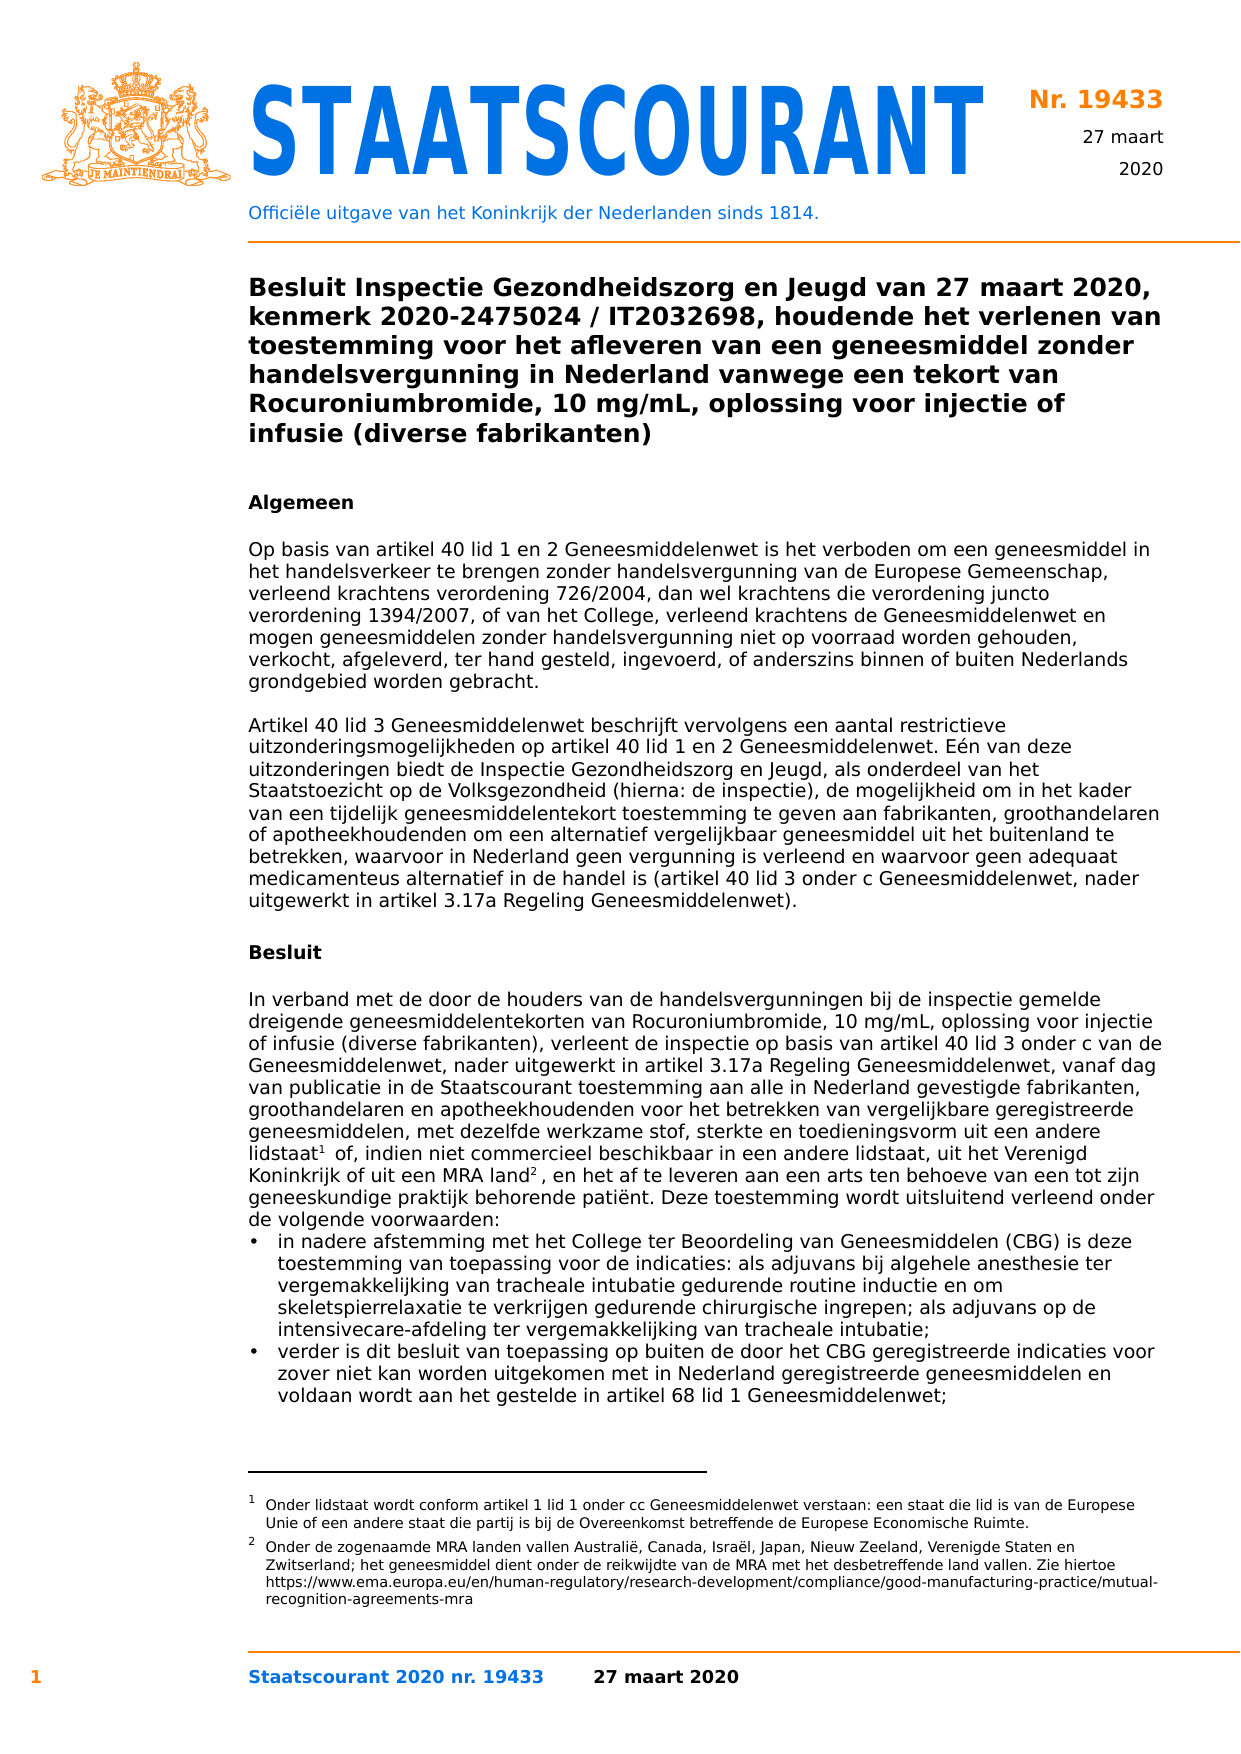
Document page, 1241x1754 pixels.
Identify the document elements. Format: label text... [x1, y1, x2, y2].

table_cell 27 maart [998, 121, 1240, 153]
text Onder lidstaat wordt conform artikel 1 lid 1 onder cc Geneesmiddelenwet verstaan: een staat die lid is van de Europese Unie of een andere staat die partij is bij de Overeenkomst betreffende de Europese Economische Ruimte. [248, 1493, 1163, 1532]
table_cell Officiële uitgave van het Koninkrijk der Nederlanden sinds 1814. [248, 203, 1240, 241]
table_header Nr. 19433 [998, 62, 1240, 121]
text • verder is dit besluit van toepassing op buiten de door het CBG geregistreerde indicaties voor zover niet kan worden uitgekomen met in Nederland geregistreerde geneesmiddelen en voldaan wordt aan het gestelde in artikel 68 lid 1 Geneesmiddelenwet; [248, 1341, 1163, 1407]
subtitle Besluit Inspectie Gezondheidszorg en Jeugd van 27 maart 2020, kenmerk 2020-2475024 / IT2032698, houdende het verlenen van toestemming voor het afleveren van een geneesmiddel zonder handelsvergunning in Nederland vanwege een tekort van Rocuroniumbromide, 10 mg/mL, oplossing voor injectie of infusie (diverse fabrikanten) [248, 273, 1163, 448]
picture [41, 62, 231, 186]
text • in nadere afstemming met het College ter Beoordeling van Geneesmiddelen (CBG) is deze toestemming van toepassing voor de indicaties: als adjuvans bij algehele anesthesie ter vergemakkelijking van tracheale intubatie gedurende routine inductie en om skeletspierrelaxatie te verkrijgen gedurende chirurgische ingrepen; als adjuvans op de intensivecare-afdeling ter vergemakkelijking van tracheale intubatie; [248, 1231, 1163, 1341]
subtitle Algemeen [248, 492, 1163, 514]
table_cell 2020 [998, 153, 1240, 203]
table_header STAATSCOURANT [248, 62, 998, 203]
text In verband met de door de houders van de handelsvergunningen bij de inspectie gemelde dreigende geneesmiddelentekorten van Rocuroniumbromide, 10 mg/mL, oplossing voor injectie of infusie (diverse fabrikanten), verleent de inspectie op basis van artikel 40 lid 3 onder c van de Geneesmiddelenwet, nader uitgewerkt in artikel 3.17a Regeling Geneesmiddelenwet, vanaf dag van publicatie in de Staatscourant toestemming aan alle in Nederland gevestigde fabrikanten, groothandelaren en apotheekhoudenden voor het betrekken van vergelijkbare geregistreerde geneesmiddelen, met dezelfde werkzame stof, sterkte en toedieningsvorm uit een andere lidstaat of, indien niet commercieel beschikbaar in een andere lidstaat, uit het Verenigd Koninkrijk of uit een MRA land, en het af te leveren aan een arts ten behoeve van een tot zijn geneeskundige praktijk behorende patiënt. Deze toestemming wordt uitsluitend verleend onder de volgende voorwaarden: [248, 989, 1163, 1231]
text Op basis van artikel 40 lid 1 en 2 Geneesmiddelenwet is het verboden om een geneesmiddel in het handelsverkeer te brengen zonder handelsvergunning van de Europese Gemeenschap, verleend krachtens verordening 726/2004, dan wel krachtens die verordening juncto verordening 1394/2007, of van het College, verleend krachtens de Geneesmiddelenwet en mogen geneesmiddelen zonder handelsvergunning niet op voorraad worden gehouden, verkocht, afgeleverd, ter hand gesteld, ingevoerd, of anderszins binnen of buiten Nederlands grondgebied worden gebracht. [248, 539, 1163, 693]
subtitle Besluit [248, 942, 1163, 964]
text Onder de zogenaamde MRA landen vallen Australië, Canada, Israël, Japan, Nieuw Zeeland, Verenigde Staten en Zwitserland; het geneesmiddel dient onder de reikwijdte van de MRA met het desbetreffende land vallen. Zie hiertoe https://www.ema.europa.eu/en/human-regulatory/research-development/compliance/good-manufacturing-practice/mutual-recognition-agreements-mra [248, 1535, 1163, 1608]
text Artikel 40 lid 3 Geneesmiddelenwet beschrijft vervolgens een aantal restrictieve uitzonderingsmogelijkheden op artikel 40 lid 1 en 2 Geneesmiddelenwet. Eén van deze uitzonderingen biedt de Inspectie Gezondheidszorg en Jeugd, als onderdeel van het Staatstoezicht op de Volksgezondheid (hierna: de inspectie), de mogelijkheid om in het kader van een tijdelijk geneesmiddelentekort toestemming te geven aan fabrikanten, groothandelaren of apotheekhoudenden om een alternatief vergelijkbaar geneesmiddel uit het buitenland te betrekken, waarvoor in Nederland geen vergunning is verleend en waarvoor geen adequaat medicamenteus alternatief in de handel is (artikel 40 lid 3 onder c Geneesmiddelenwet, nader uitgewerkt in artikel 3.17a Regeling Geneesmiddelenwet). [248, 714, 1163, 912]
table_header [25, 62, 248, 241]
